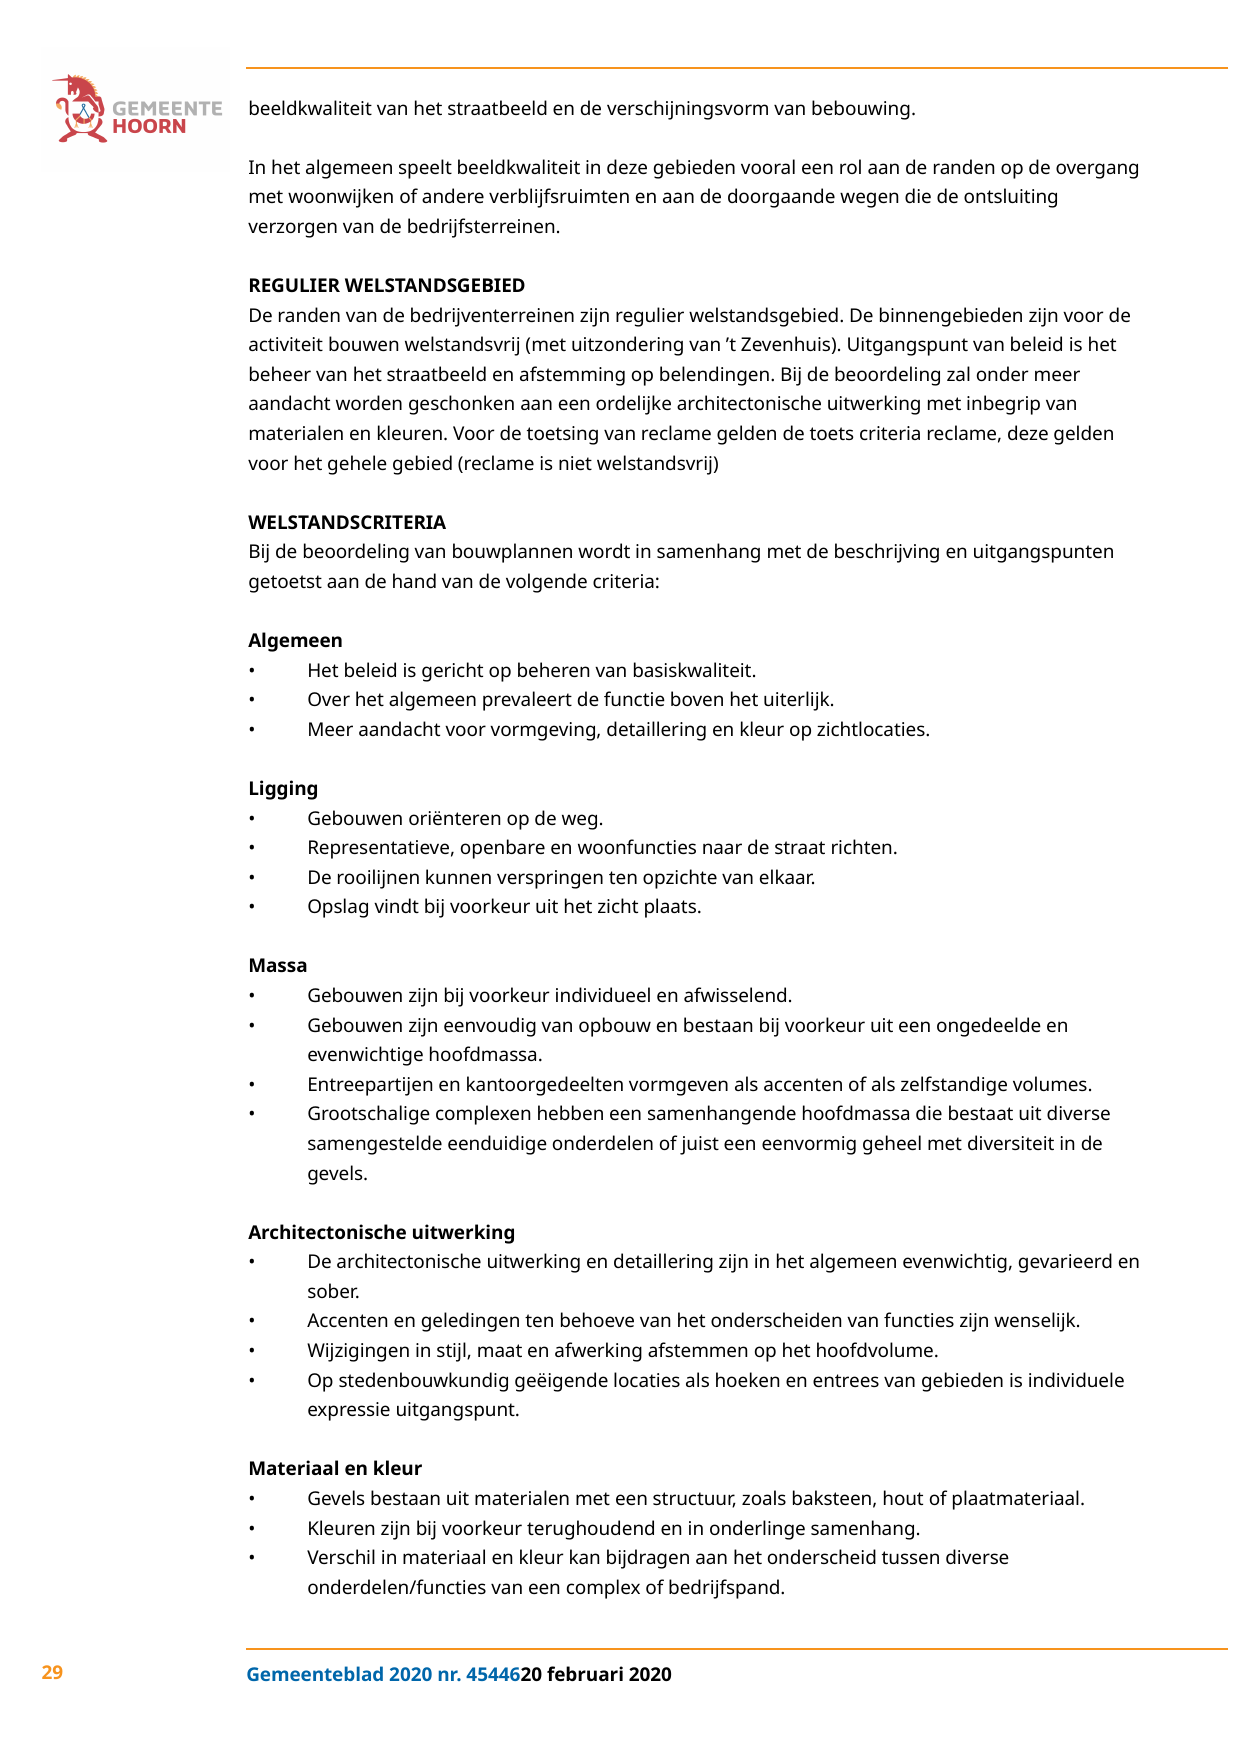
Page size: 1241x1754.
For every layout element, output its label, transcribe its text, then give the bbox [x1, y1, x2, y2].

list Kleuren zijn bij voorkeur terughoudend en in onderlinge samenhang. [248, 1515, 1152, 1541]
text In het algemeen speelt beeldkwaliteit in deze gebieden vooral een rol aan de randen op de overgang met woonwijken of andere verblijfsruimten en aan de doorgaande wegen die de ontsluiting verzorgen van de bedrijfsterreinen. [248, 154, 1152, 239]
list De rooilijnen kunnen verspringen ten opzichte van elkaar. [248, 864, 1152, 890]
text Bij de beoordeling van bouwplannen wordt in samenhang met de beschrijving en uitgangspunten getoetst aan de hand van de volgende criteria: [248, 538, 1152, 594]
text Algemeen [248, 627, 1152, 653]
text Materiaal en kleur [248, 1456, 1152, 1481]
text Architectonische uitwerking [248, 1219, 1152, 1245]
text Ligging [248, 775, 1152, 801]
list Gebouwen zijn eenvoudig van opbouw en bestaan bij voorkeur uit een ongedeelde en evenwichtige hoofdmassa. [248, 1012, 1152, 1067]
list Accenten en geledingen ten behoeve van het onderscheiden van functies zijn wenselijk. [248, 1308, 1152, 1333]
list Op stedenbouwkundig geëigende locaties als hoeken en entrees van gebieden is individuele expressie uitgangspunt. [248, 1367, 1152, 1422]
list Wijzigingen in stijl, maat en afwerking afstemmen op het hoofdvolume. [248, 1337, 1152, 1363]
list Gebouwen oriënteren op de weg. [248, 805, 1152, 831]
list De architectonische uitwerking en detaillering zijn in het algemeen evenwichtig, gevarieerd en sober. [248, 1248, 1152, 1304]
list Opslag vindt bij voorkeur uit het zicht plaats. [248, 893, 1152, 919]
list Het beleid is gericht op beheren van basiskwaliteit. [248, 657, 1152, 683]
list Representatieve, openbare en woonfuncties naar de straat richten. [248, 834, 1152, 860]
list Grootschalige complexen hebben een samenhangende hoofdmassa die bestaat uit diverse samengestelde eenduidige onderdelen of juist een eenvormig geheel met diversiteit in de gevels. [248, 1101, 1152, 1186]
text De randen van de bedrijventerreinen zijn regulier welstandsgebied. De binnengebieden zijn voor de activiteit bouwen welstandsvrij (met uitzondering van ’t Zevenhuis). Uitgangspunt van beleid is het beheer van het straatbeeld en afstemming op belendingen. Bij de beoordeling zal onder meer aandacht worden geschonken aan een ordelijke architectonische uitwerking met inbegrip van materialen en kleuren. Voor de toetsing van reclame gelden de toets criteria reclame, deze gelden voor het gehele gebied (reclame is niet welstandsvrij) [248, 302, 1152, 476]
list Entreepartijen en kantoorgedeelten vormgeven als accenten of als zelfstandige volumes. [248, 1071, 1152, 1097]
text Massa [248, 953, 1152, 978]
text WELSTANDSCRITERIA [248, 509, 1152, 535]
text REGULIER WELSTANDSGEBIED [248, 272, 1152, 298]
picture [41, 47, 231, 172]
list Gevels bestaan uit materialen met een structuur, zoals baksteen, hout of plaatmateriaal. [248, 1485, 1152, 1511]
list Verschil in materiaal en kleur kan bijdragen aan het onderscheid tussen diverse onderdelen/functies van een complex of bedrijfspand. [248, 1544, 1152, 1600]
list Gebouwen zijn bij voorkeur individueel en afwisselend. [248, 982, 1152, 1008]
list Meer aandacht voor vormgeving, detaillering en kleur op zichtlocaties. [248, 716, 1152, 742]
list Over het algemeen prevaleert de functie boven het uiterlijk. [248, 686, 1152, 712]
text beeldkwaliteit van het straatbeeld en de verschijningsvorm van bebouwing. [248, 95, 1152, 121]
